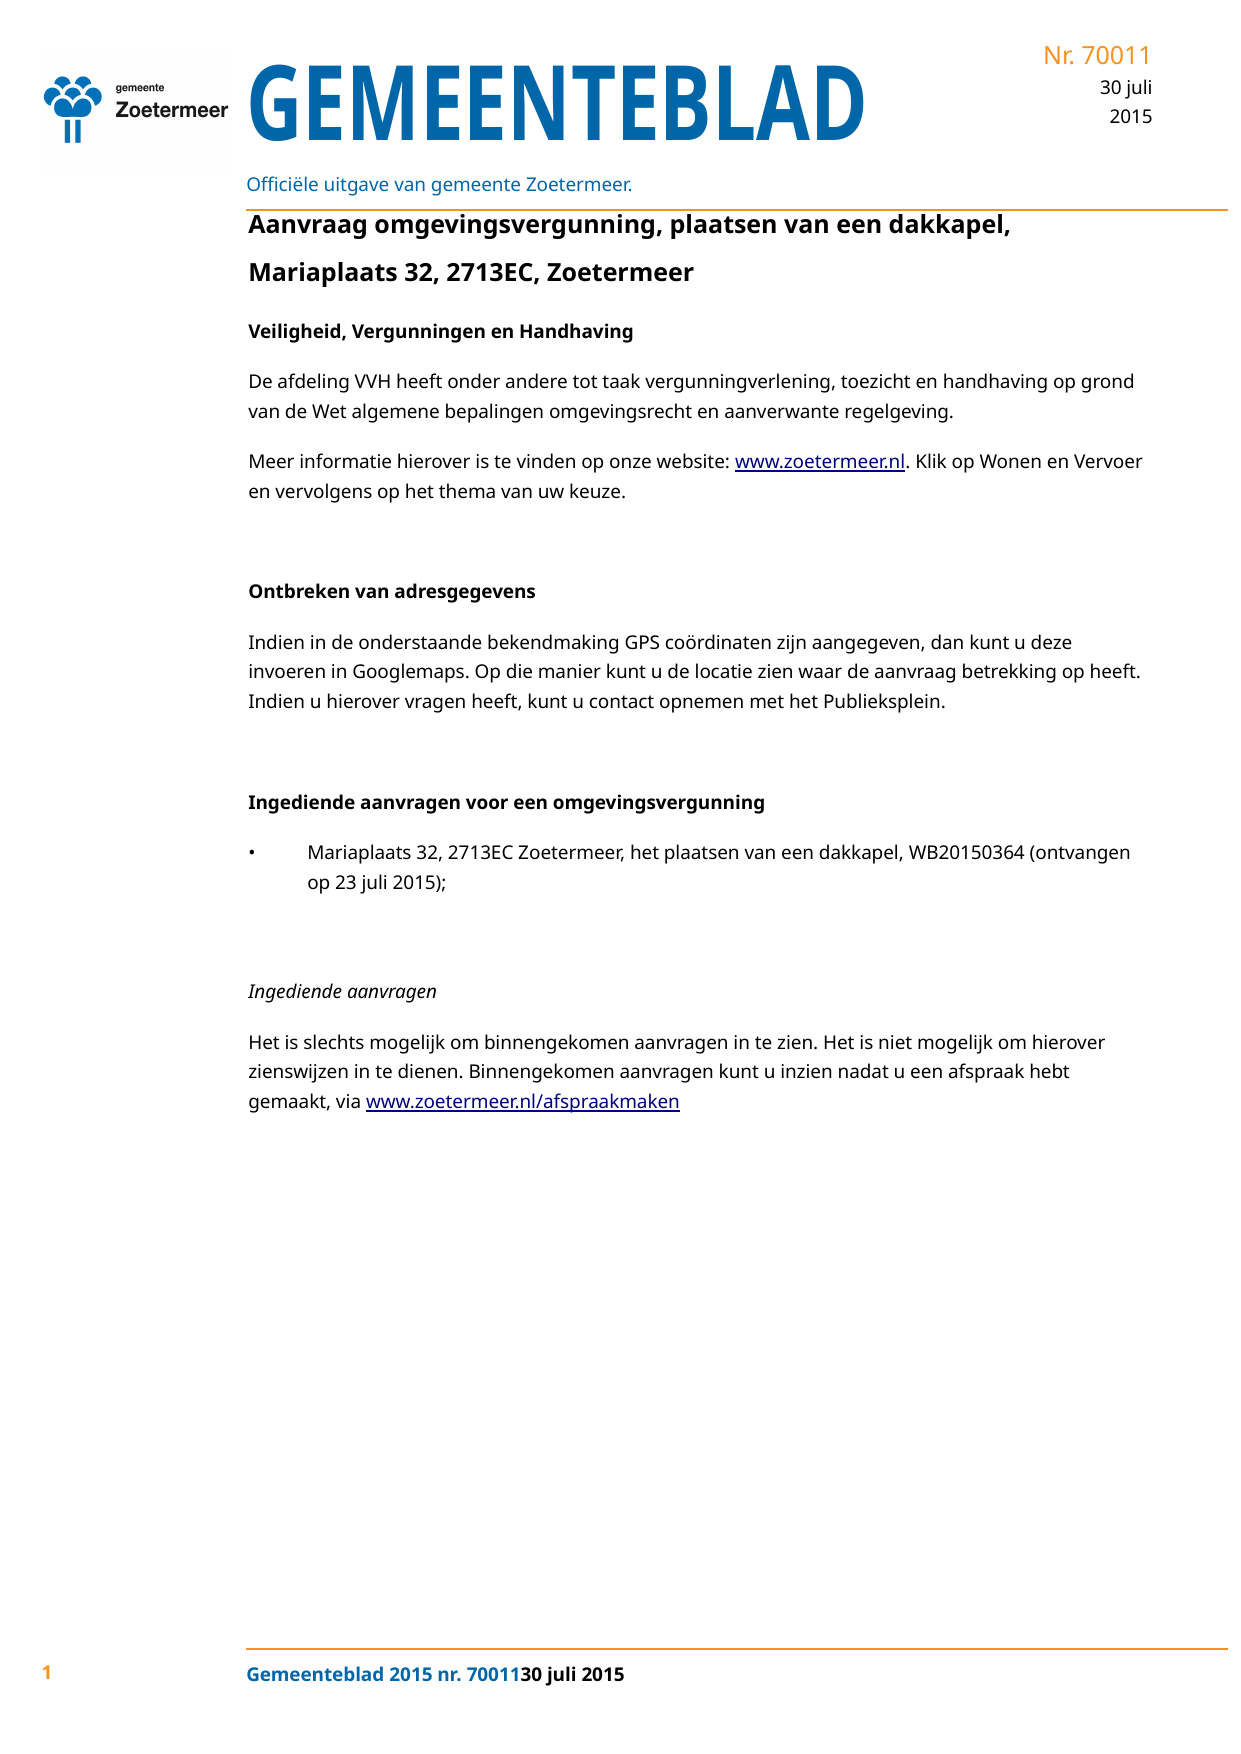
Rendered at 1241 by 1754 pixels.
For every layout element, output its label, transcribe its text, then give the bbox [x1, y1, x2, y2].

list Mariaplaats 32, 2713EC Zoetermeer, het plaatsen van een dakkapel, WB20150364 (ontvangen op 23 juli 2015); [248, 839, 1152, 895]
text De afdeling VVH heeft onder andere tot taak vergunningverlening, toezicht en handhaving op grond van de Wet algemene bepalingen omgevingsrecht en aanverwante regelgeving. [248, 368, 1152, 424]
text Veiligheid, Vergunningen en Handhaving [248, 318, 1152, 344]
text Ingediende aanvragen [248, 979, 1152, 1004]
text Aanvraag omgevingsvergunning, plaatsen van een dakkapel, Mariaplaats 32, 2713EC, Zoetermeer [248, 211, 1152, 288]
text Meer informatie hierover is te vinden op onze website: www.zoetermeer.nl. Klik op Wonen en Vervoer en vervolgens op het thema van uw keuze. [248, 448, 1152, 504]
text Indien in de onderstaande bekendmaking GPS coördinaten zijn aangegeven, dan kunt u deze invoeren in Googlemaps. Op die manier kunt u de locatie zien waar de aanvraag betrekking op heeft. Indien u hierover vragen heeft, kunt u contact opnemen met het Publieksplein. [248, 629, 1152, 714]
picture [41, 47, 231, 172]
text Ontbreken van adresgegevens [248, 579, 1152, 604]
text Het is slechts mogelijk om binnengekomen aanvragen in te zien. Het is niet mogelijk om hierover zienswijzen in te dienen. Binnengekomen aanvragen kunt u inzien nadat u een afspraak hebt gemaakt, via www.zoetermeer.nl/afspraakmaken [248, 1029, 1152, 1114]
text Ingediende aanvragen voor een omgevingsvergunning [248, 789, 1152, 815]
